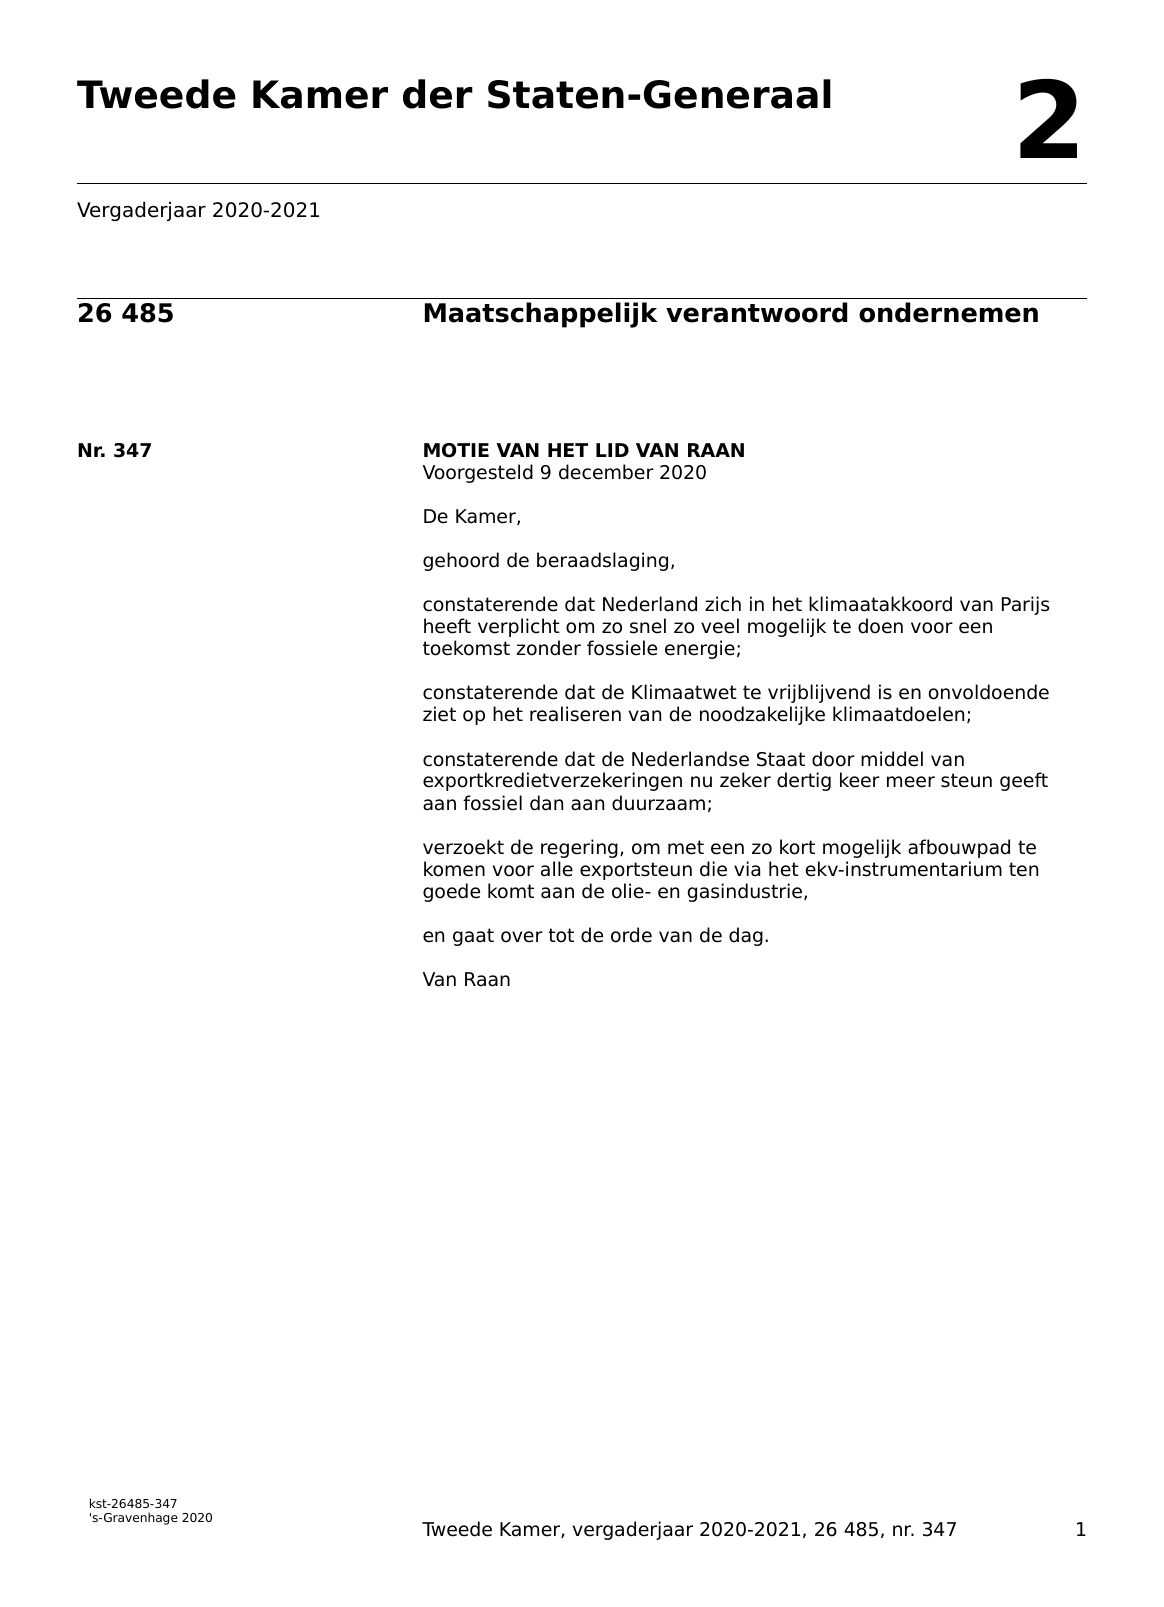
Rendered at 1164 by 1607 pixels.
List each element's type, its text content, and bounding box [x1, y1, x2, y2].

table_header Tweede Kamer der Staten-Generaal [77, 59, 886, 183]
table_header 2 [886, 59, 1087, 183]
text gehoord de beraadslaging, [422, 550, 1087, 572]
text constaterende dat de Nederlandse Staat door middel van exportkredietverzekeringen nu zeker dertig keer meer steun geeft aan fossiel dan aan duurzaam; [422, 748, 1087, 814]
text 's-Gravenhage 2020 [88, 1511, 323, 1525]
table_cell Vergaderjaar 2020-2021 [77, 184, 1087, 298]
subtitle 26 485 Maatschappelijk verantwoord ondernemen [77, 299, 1087, 329]
text en gaat over tot de orde van de dag. [422, 925, 1087, 947]
text De Kamer, [422, 506, 1087, 528]
text constaterende dat Nederland zich in het klimaatakkoord van Parijs heeft verplicht om zo snel zo veel mogelijk te doen voor een toekomst zonder fossiele energie; [422, 594, 1087, 660]
text constaterende dat de Klimaatwet te vrijblijvend is en onvoldoende ziet op het realiseren van de noodzakelijke klimaatdoelen; [422, 682, 1087, 726]
text verzoekt de regering, om met een zo kort mogelijk afbouwpad te komen voor alle exportsteun die via het ekv-instrumentarium ten goede komt aan de olie- en gasindustrie, [422, 837, 1087, 902]
text Voorgesteld 9 december 2020 [422, 462, 1087, 484]
text Van Raan [422, 969, 1087, 991]
text kst-26485-347 [88, 1497, 323, 1511]
subtitle Nr. 347 MOTIE VAN HET LID VAN RAAN [77, 440, 1087, 462]
